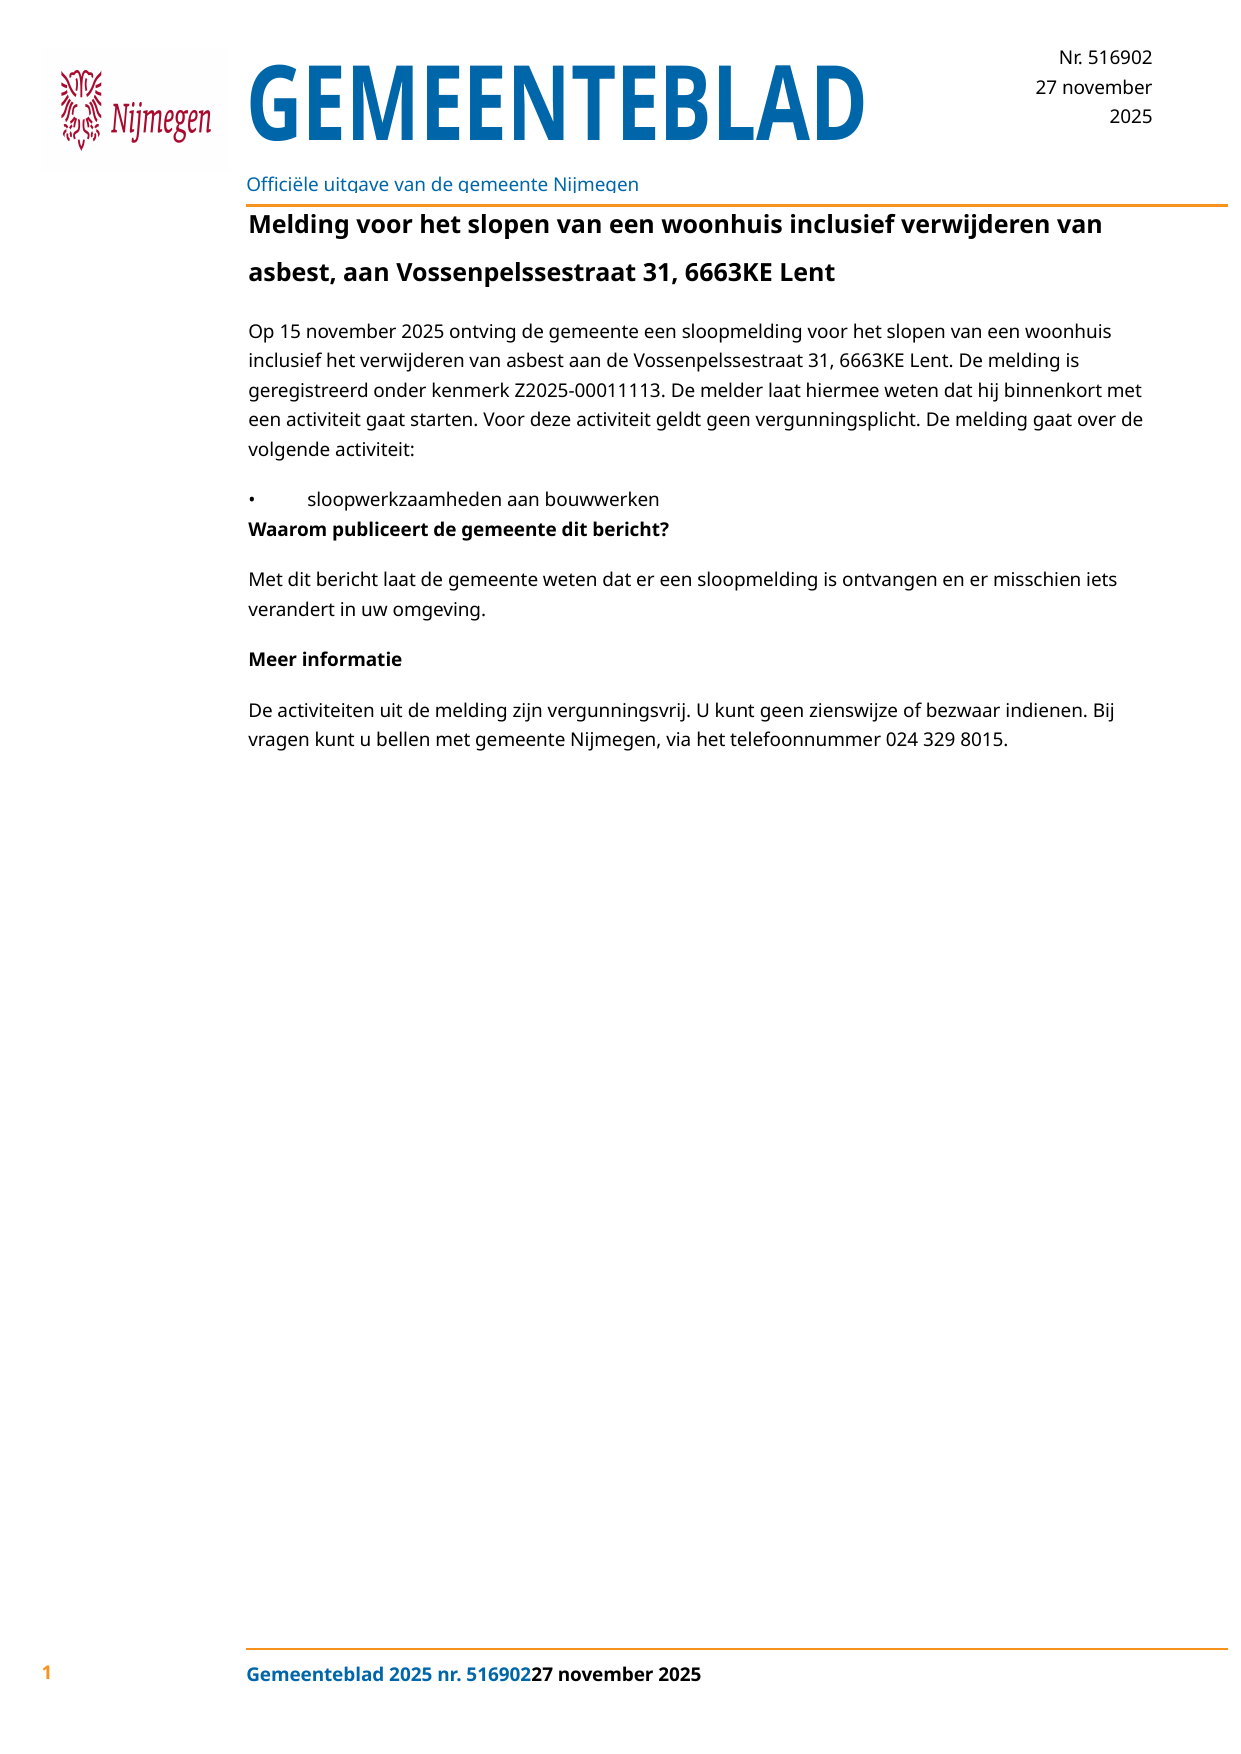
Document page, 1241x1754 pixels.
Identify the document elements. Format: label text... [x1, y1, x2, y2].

list sloopwerkzaamheden aan bouwwerken [248, 487, 1152, 512]
text Met dit bericht laat de gemeente weten dat er een sloopmelding is ontvangen en er misschien iets verandert in uw omgeving. [248, 567, 1152, 622]
text Waarom publiceert de gemeente dit bericht? [248, 516, 1152, 542]
text Melding voor het slopen van een woonhuis inclusief verwijderen van asbest, aan Vossenpelssestraat 31, 6663KE Lent [248, 207, 1152, 288]
text De activiteiten uit de melding zijn vergunningsvrij. U kunt geen zienswijze of bezwaar indienen. Bij vragen kunt u bellen met gemeente Nijmegen, via het telefoonnummer 024 329 8015. [248, 697, 1152, 752]
text Op 15 november 2025 ontving de gemeente een sloopmelding voor het slopen van een woonhuis inclusief het verwijderen van asbest aan de Vossenpelssestraat 31, 6663KE Lent. De melding is geregistreerd onder kenmerk Z2025-00011113. De melder laat hiermee weten dat hij binnenkort met een activiteit gaat starten. Voor deze activiteit geldt geen vergunningsplicht. De melding gaat over de volgende activiteit: [248, 318, 1152, 462]
text Meer informatie [248, 647, 1152, 672]
picture [41, 47, 231, 172]
